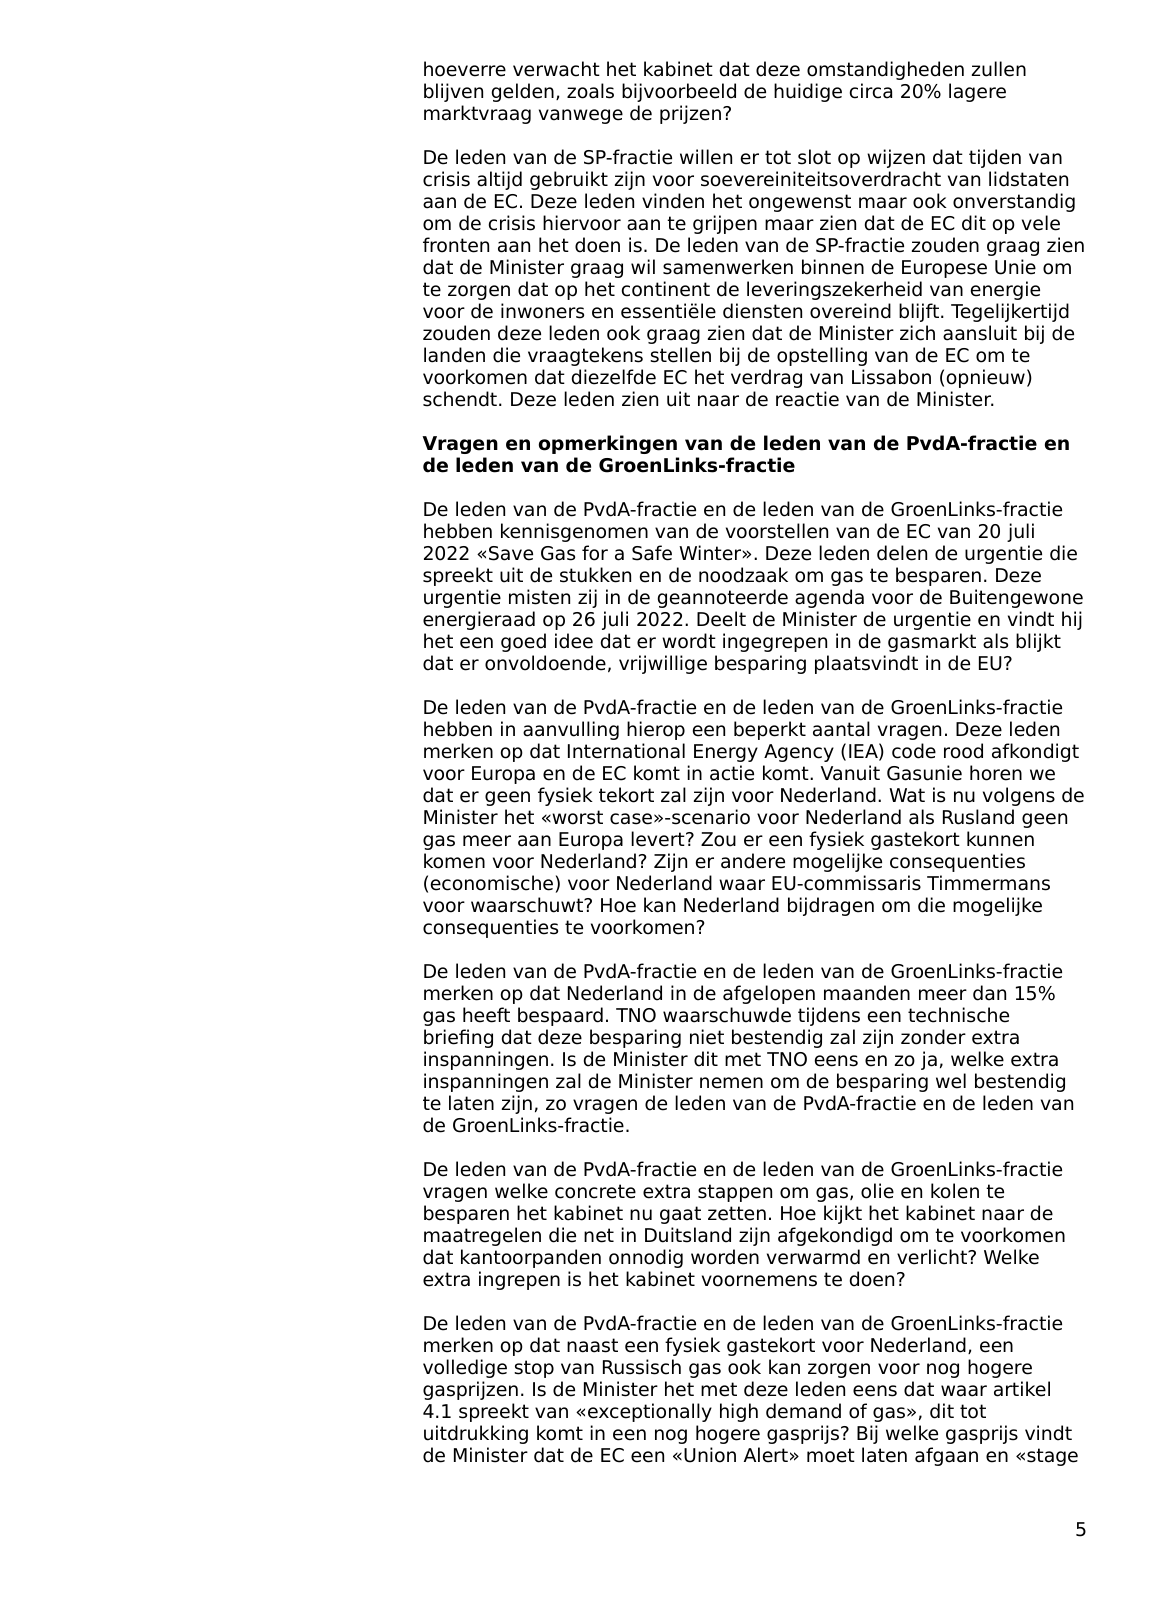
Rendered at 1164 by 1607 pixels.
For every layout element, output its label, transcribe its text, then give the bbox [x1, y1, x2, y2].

text De leden van de SP-fractie willen er tot slot op wijzen dat tijden van crisis altijd gebruikt zijn voor soevereiniteitsoverdracht van lidstaten aan de EC. Deze leden vinden het ongewenst maar ook onverstandig om de crisis hiervoor aan te grijpen maar zien dat de EC dit op vele fronten aan het doen is. De leden van de SP-fractie zouden graag zien dat de Minister graag wil samenwerken binnen de Europese Unie om te zorgen dat op het continent de leveringszekerheid van energie voor de inwoners en essentiële diensten overeind blijft. Tegelijkertijd zouden deze leden ook graag zien dat de Minister zich aansluit bij de landen die vraagtekens stellen bij de opstelling van de EC om te voorkomen dat diezelfde EC het verdrag van Lissabon (opnieuw) schendt. Deze leden zien uit naar de reactie van de Minister. [422, 147, 1087, 411]
text De leden van de PvdA-fractie en de leden van de GroenLinks-fractie merken op dat naast een fysiek gastekort voor Nederland, een volledige stop van Russisch gas ook kan zorgen voor nog hogere gasprijzen. Is de Minister het met deze leden eens dat waar artikel 4.1 spreekt van «exceptionally high demand of gas», dit tot uitdrukking komt in een nog hogere gasprijs? Bij welke gasprijs vindt de Minister dat de EC een «Union Alert» moet laten afgaan en «stage [422, 1313, 1087, 1467]
text De leden van de PvdA-fractie en de leden van de GroenLinks-fractie hebben in aanvulling hierop een beperkt aantal vragen. Deze leden merken op dat International Energy Agency (IEA) code rood afkondigt voor Europa en de EC komt in actie komt. Vanuit Gasunie horen we dat er geen fysiek tekort zal zijn voor Nederland. Wat is nu volgens de Minister het «worst case»-scenario voor Nederland als Rusland geen gas meer aan Europa levert? Zou er een fysiek gastekort kunnen komen voor Nederland? Zijn er andere mogelijke consequenties (economische) voor Nederland waar EU-commissaris Timmermans voor waarschuwt? Hoe kan Nederland bijdragen om die mogelijke consequenties te voorkomen? [422, 697, 1087, 939]
text De leden van de PvdA-fractie en de leden van de GroenLinks-fractie merken op dat Nederland in de afgelopen maanden meer dan 15% gas heeft bespaard. TNO waarschuwde tijdens een technische briefing dat deze besparing niet bestendig zal zijn zonder extra inspanningen. Is de Minister dit met TNO eens en zo ja, welke extra inspanningen zal de Minister nemen om de besparing wel bestendig te laten zijn, zo vragen de leden van de PvdA-fractie en de leden van de GroenLinks-fractie. [422, 961, 1087, 1137]
text De leden van de PvdA-fractie en de leden van de GroenLinks-fractie hebben kennisgenomen van de voorstellen van de EC van 20 juli 2022 «Save Gas for a Safe Winter». Deze leden delen de urgentie die spreekt uit de stukken en de noodzaak om gas te besparen. Deze urgentie misten zij in de geannoteerde agenda voor de Buitengewone energieraad op 26 juli 2022. Deelt de Minister de urgentie en vindt hij het een goed idee dat er wordt ingegrepen in de gasmarkt als blijkt dat er onvoldoende, vrijwillige besparing plaatsvindt in de EU? [422, 499, 1087, 675]
text De leden van de PvdA-fractie en de leden van de GroenLinks-fractie vragen welke concrete extra stappen om gas, olie en kolen te besparen het kabinet nu gaat zetten. Hoe kijkt het kabinet naar de maatregelen die net in Duitsland zijn afgekondigd om te voorkomen dat kantoorpanden onnodig worden verwarmd en verlicht? Welke extra ingrepen is het kabinet voornemens te doen? [422, 1159, 1087, 1291]
subtitle Vragen en opmerkingen van de leden van de PvdA-fractie en de leden van de GroenLinks-fractie [422, 433, 1087, 477]
text hoeverre verwacht het kabinet dat deze omstandigheden zullen blijven gelden, zoals bijvoorbeeld de huidige circa 20% lagere marktvraag vanwege de prijzen? [422, 59, 1087, 125]
